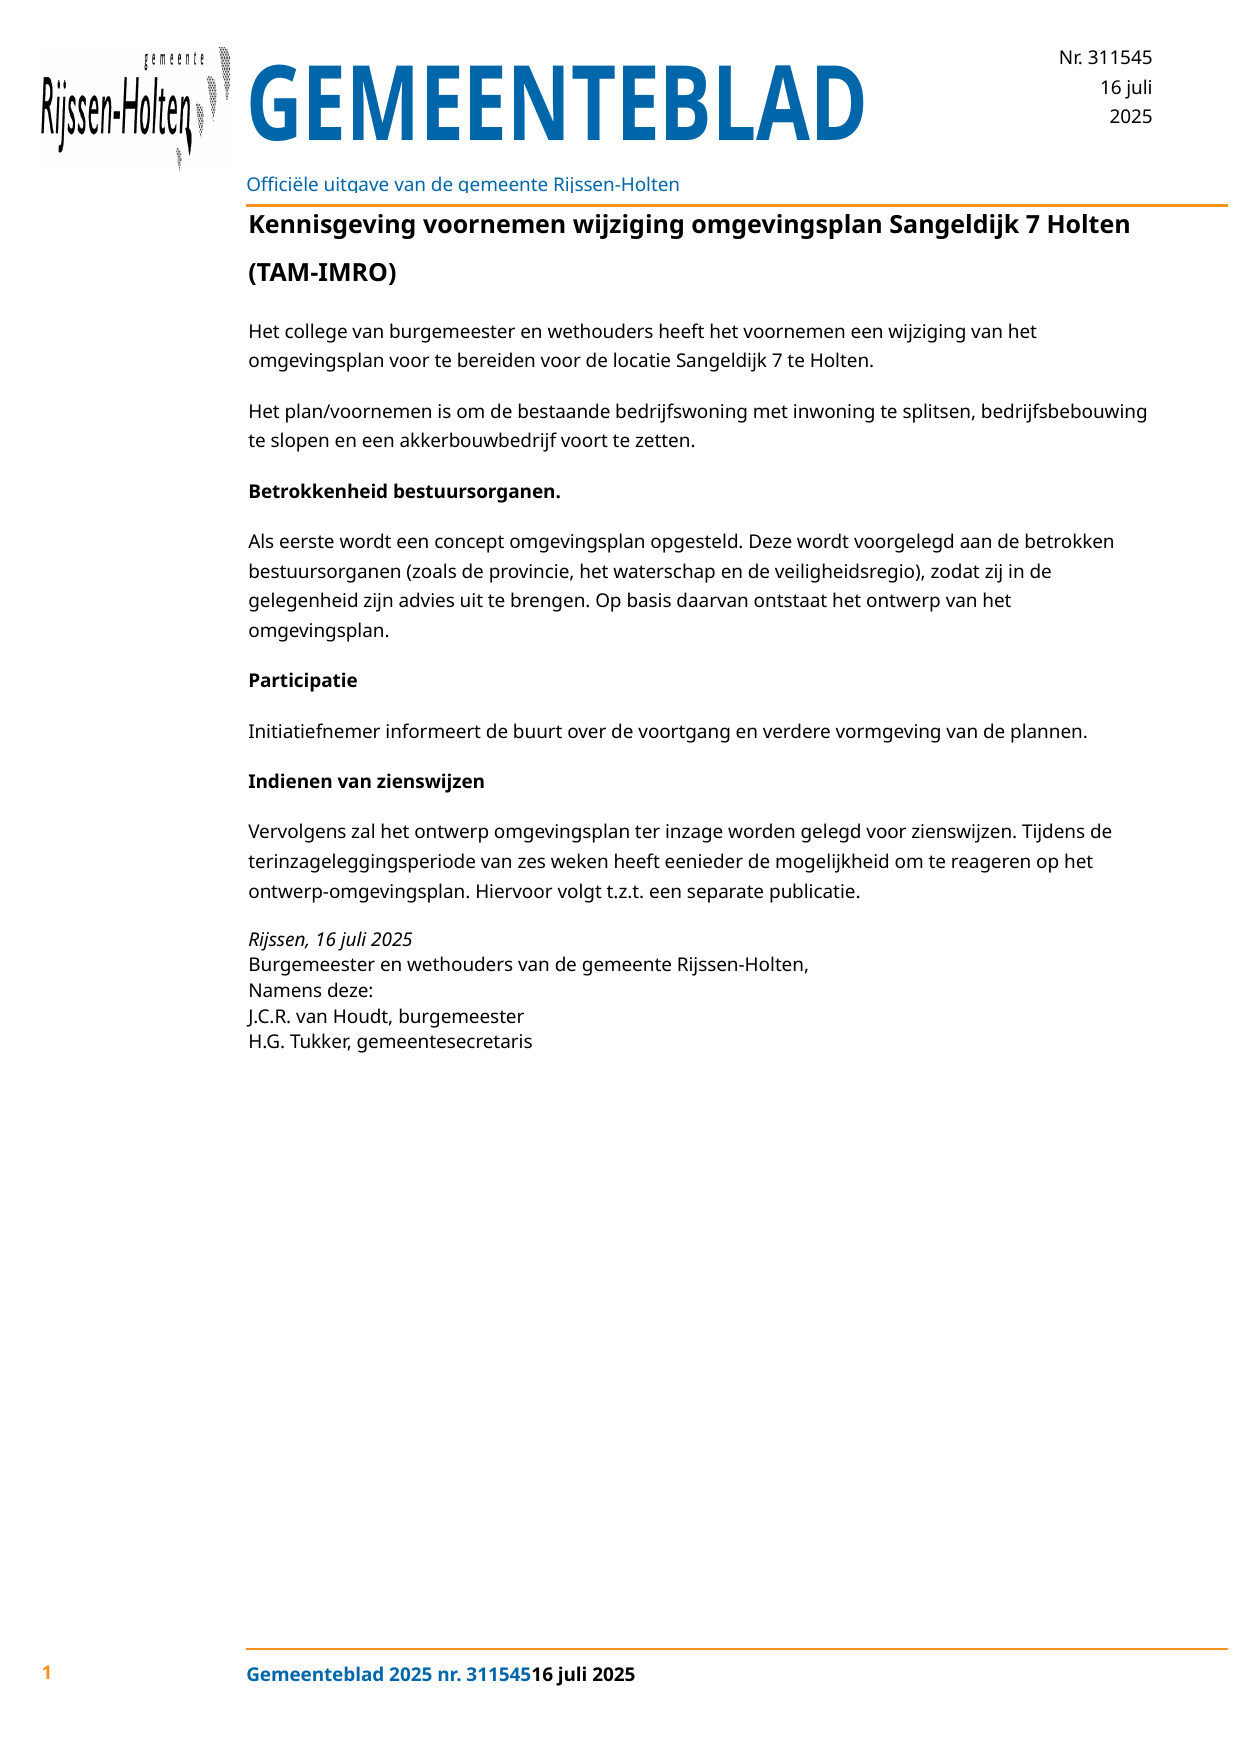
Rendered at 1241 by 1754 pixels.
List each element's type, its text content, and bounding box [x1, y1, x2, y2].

text Vervolgens zal het ontwerp omgevingsplan ter inzage worden gelegd voor zienswijzen. Tijdens de terinzageleggingsperiode van zes weken heeft eenieder de mogelijkheid om te reageren op het ontwerp-omgevingsplan. Hiervoor volgt t.z.t. een separate publicatie. [248, 819, 1152, 904]
text Het plan/voornemen is om de bestaande bedrijfswoning met inwoning te splitsen, bedrijfsbebouwing te slopen en een akkerbouwbedrijf voort te zetten. [248, 398, 1152, 453]
text Burgemeester en wethouders van de gemeente Rijssen-Holten, [248, 951, 1152, 977]
text Initiatiefnemer informeert de buurt over de voortgang en verdere vormgeving van de plannen. [248, 718, 1152, 744]
text Als eerste wordt een concept omgevingsplan opgesteld. Deze wordt voorgelegd aan de betrokken bestuursorganen (zoals de provincie, het waterschap en de veiligheidsregio), zodat zij in de gelegenheid zijn advies uit te brengen. Op basis daarvan ontstaat het ontwerp van het omgevingsplan. [248, 528, 1152, 643]
text Participatie [248, 667, 1152, 693]
text Kennisgeving voornemen wijziging omgevingsplan Sangeldijk 7 Holten (TAM-IMRO) [248, 207, 1152, 288]
text Betrokkenheid bestuursorganen. [248, 478, 1152, 504]
text Indienen van zienswijzen [248, 768, 1152, 794]
picture [41, 47, 231, 172]
text Het college van burgemeester en wethouders heeft het voornemen een wijziging van het omgevingsplan voor te bereiden voor de locatie Sangeldijk 7 te Holten. [248, 318, 1152, 373]
text J.C.R. van Houdt, burgemeester [248, 1003, 1152, 1029]
text Namens deze: [248, 977, 1152, 1003]
text H.G. Tukker, gemeentesecretaris [248, 1029, 1152, 1054]
text Rijssen, 16 juli 2025 [248, 926, 1152, 951]
